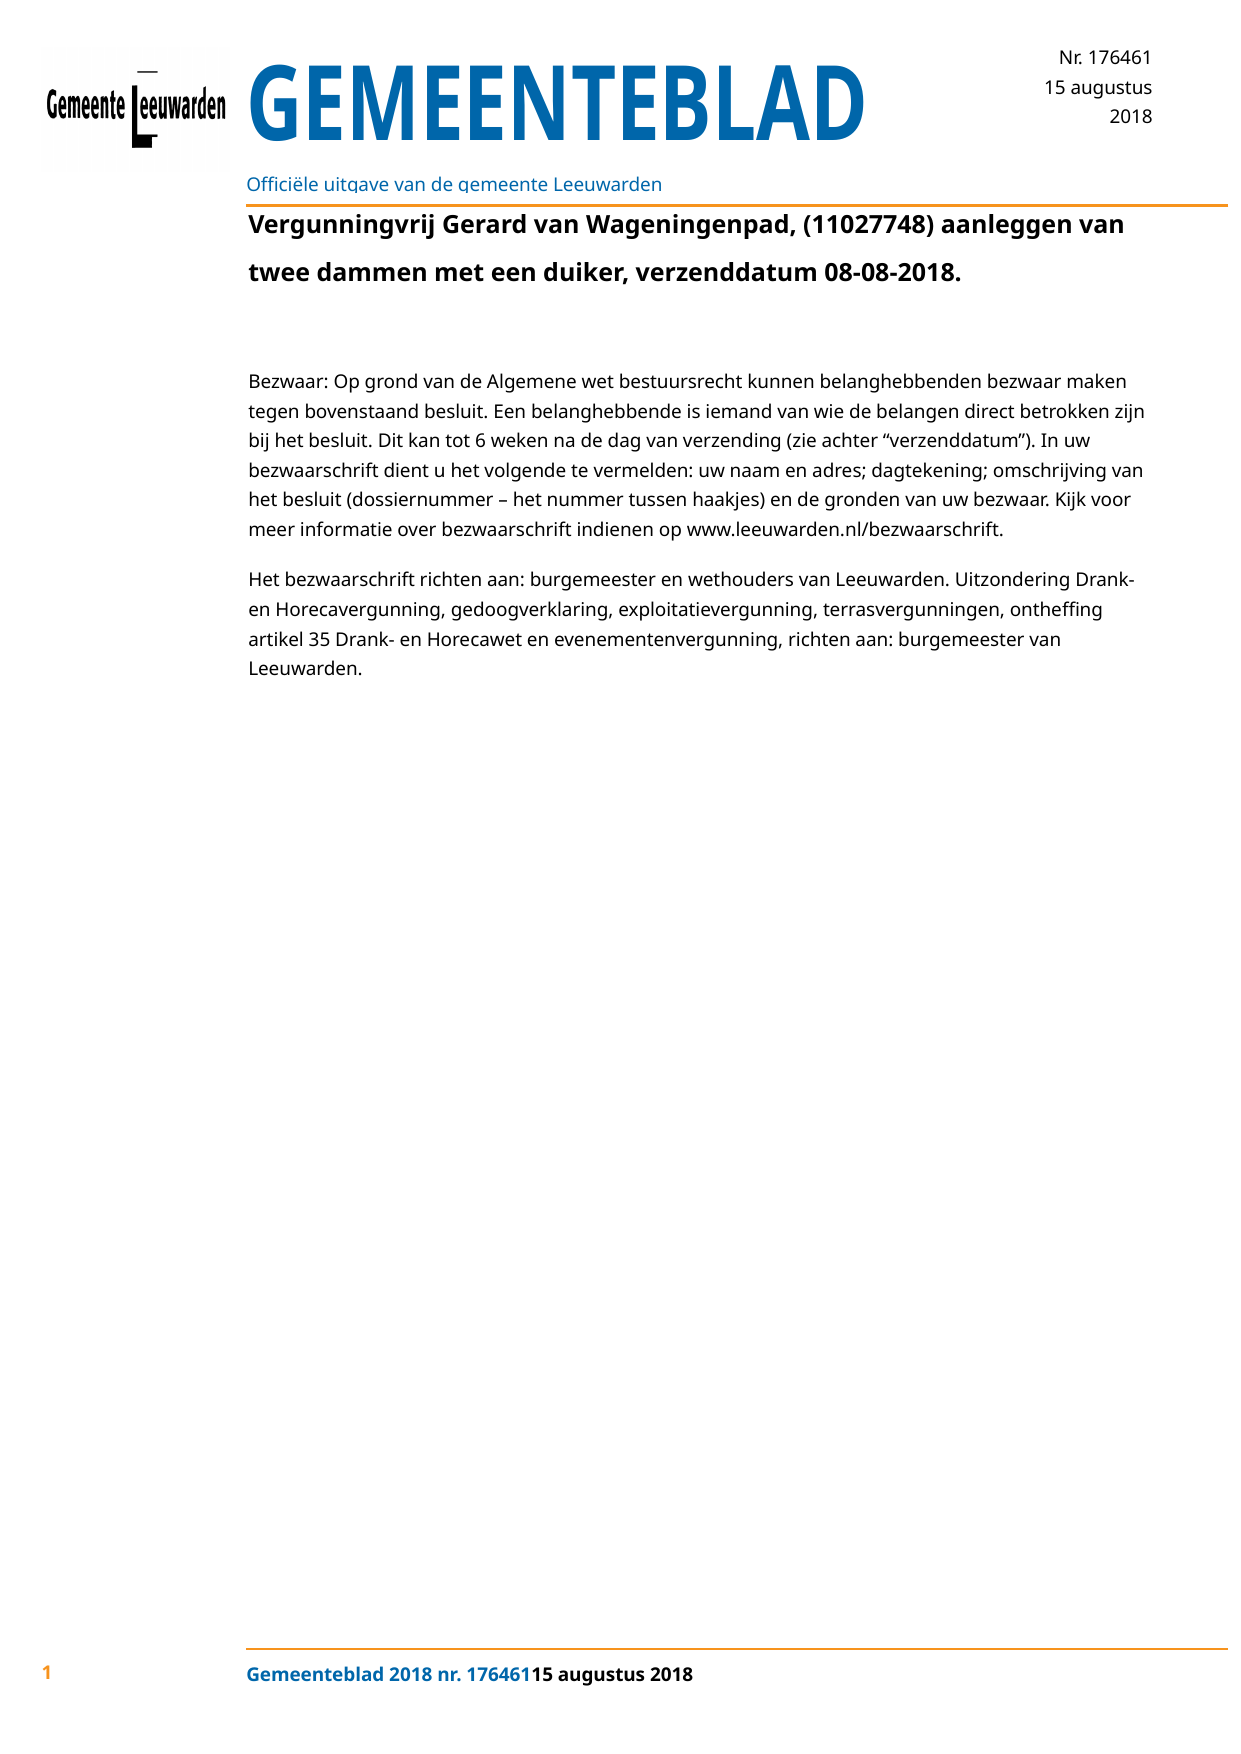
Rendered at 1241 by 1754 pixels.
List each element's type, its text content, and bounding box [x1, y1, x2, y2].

text Bezwaar: Op grond van de Algemene wet bestuursrecht kunnen belanghebbenden bezwaar maken tegen bovenstaand besluit. Een belanghebbende is iemand van wie de belangen direct betrokken zijn bij het besluit. Dit kan tot 6 weken na de dag van verzending (zie achter “verzenddatum”). In uw bezwaarschrift dient u het volgende te vermelden: uw naam en adres; dagtekening; omschrijving van het besluit (dossiernummer – het nummer tussen haakjes) en de gronden van uw bezwaar. Kijk voor meer informatie over bezwaarschrift indienen op www.leeuwarden.nl/bezwaarschrift. [248, 368, 1152, 542]
text Vergunningvrij Gerard van Wageningenpad, (11027748) aanleggen van twee dammen met een duiker, verzenddatum 08-08-2018. [248, 207, 1152, 288]
picture [41, 47, 231, 172]
text Het bezwaarschrift richten aan: burgemeester en wethouders van Leeuwarden. Uitzondering Drank- en Horecavergunning, gedoogverklaring, exploitatievergunning, terrasvergunningen, ontheffing artikel 35 Drank- en Horecawet en evenementenvergunning, richten aan: burgemeester van Leeuwarden. [248, 567, 1152, 681]
